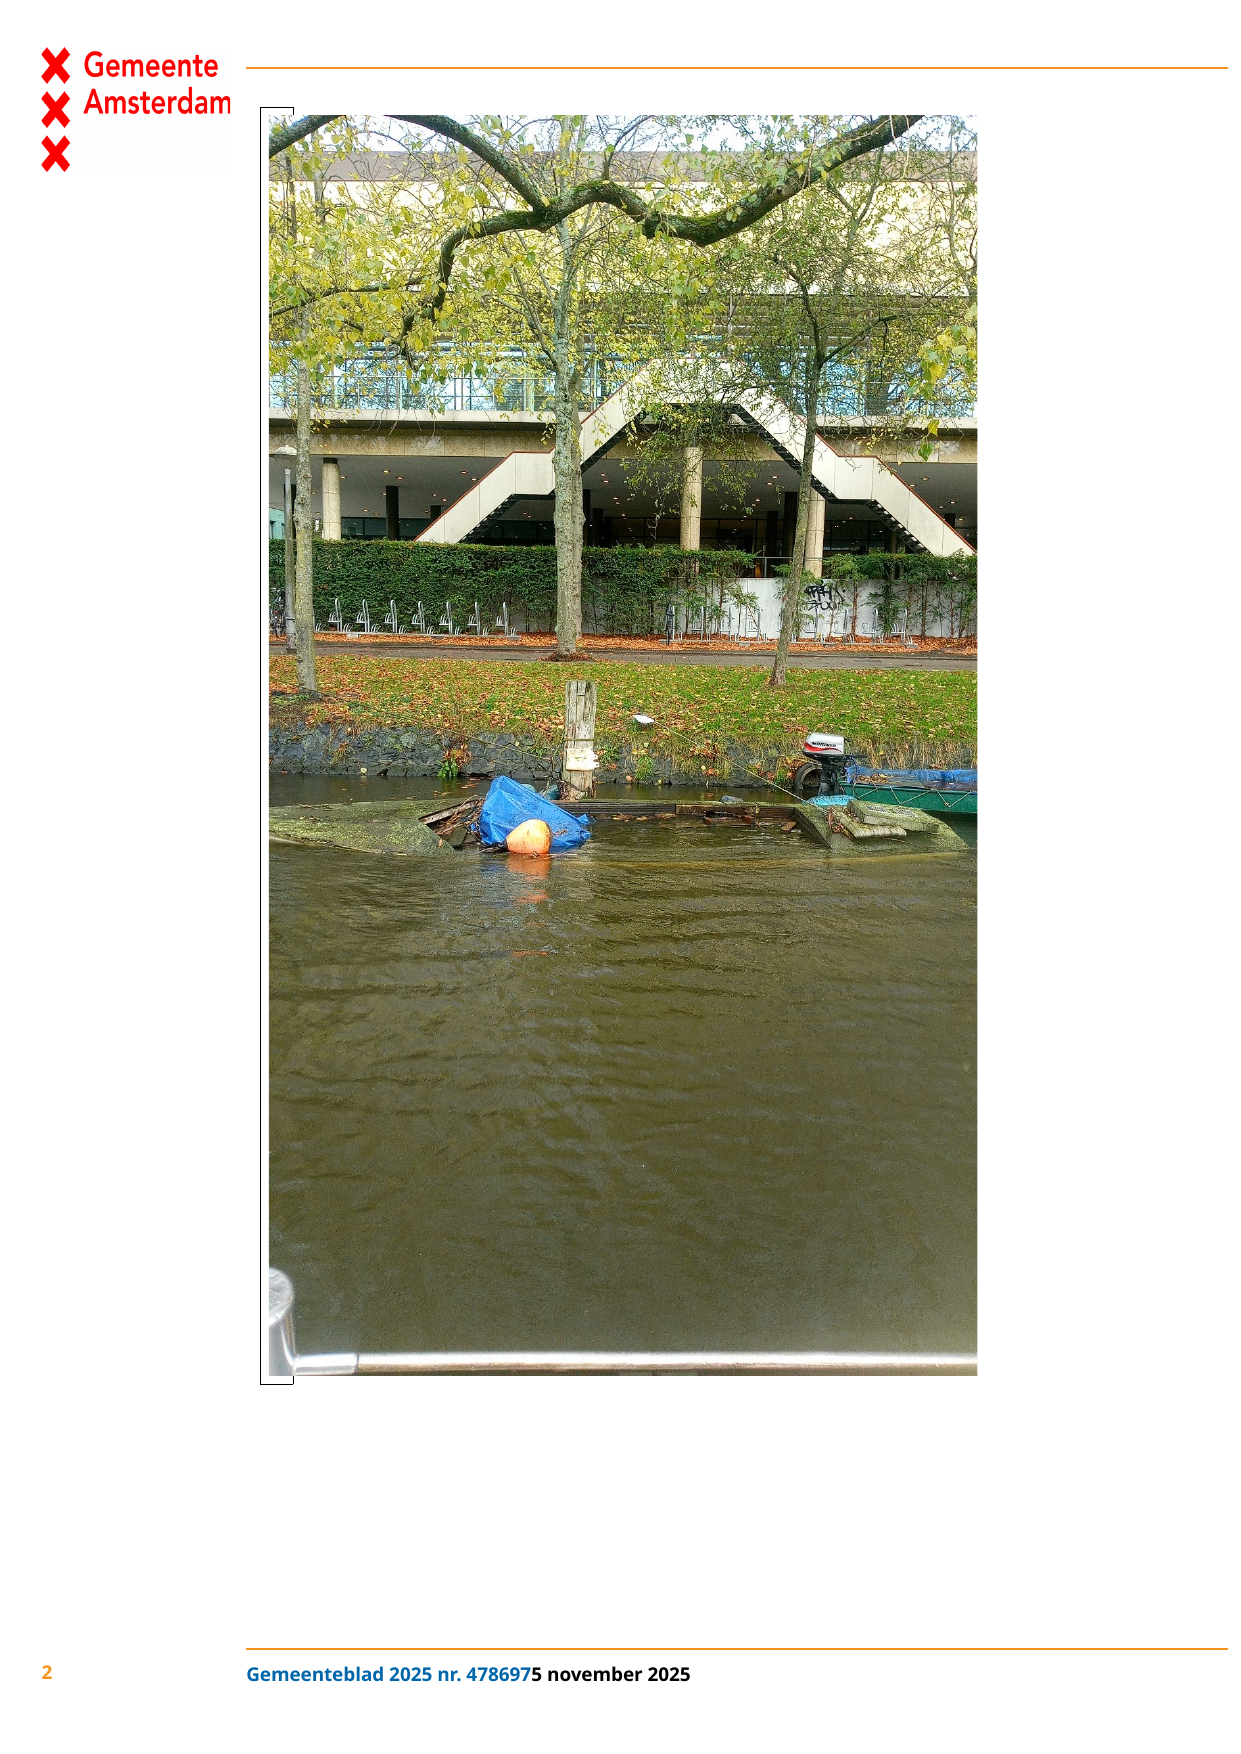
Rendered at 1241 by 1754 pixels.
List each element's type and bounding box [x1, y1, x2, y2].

picture [41, 47, 231, 172]
picture [268, 115, 978, 1376]
